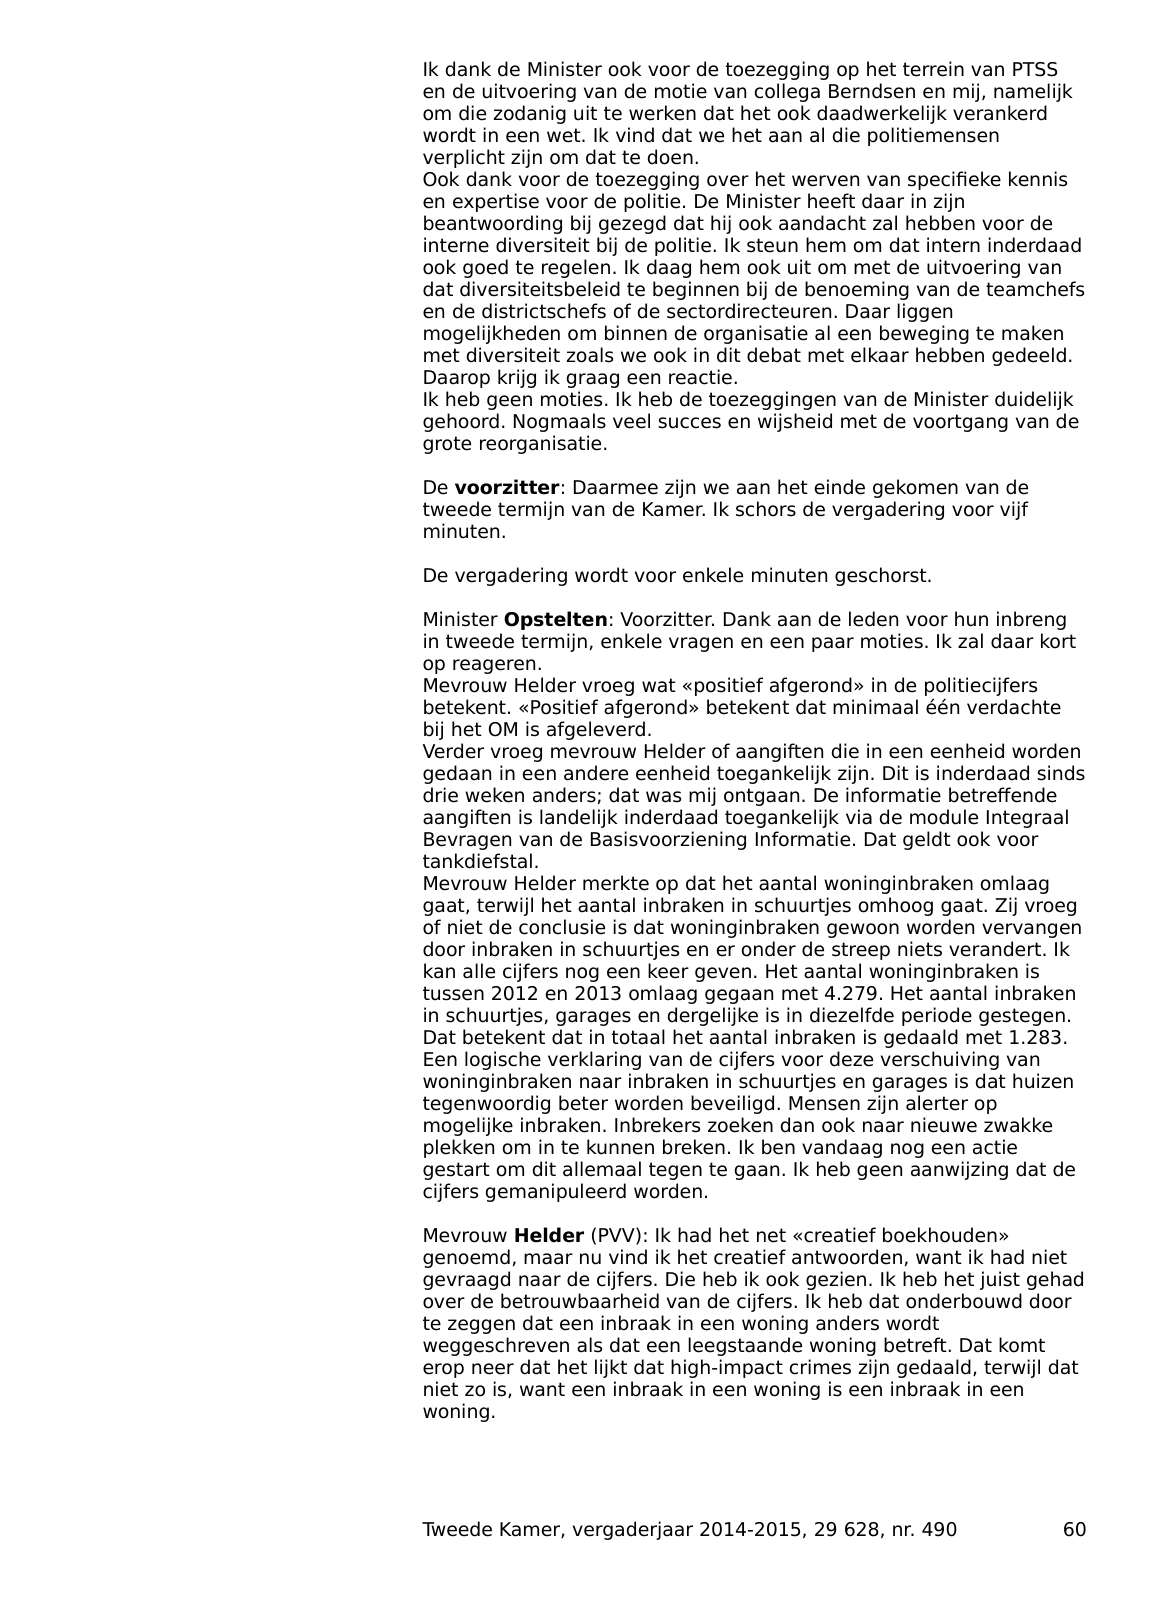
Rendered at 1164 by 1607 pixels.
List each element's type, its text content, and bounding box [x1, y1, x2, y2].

text Ik dank de Minister ook voor de toezegging op het terrein van PTSS en de uitvoering van de motie van collega Berndsen en mij, namelijk om die zodanig uit te werken dat het ook daadwerkelijk verankerd wordt in een wet. Ik vind dat we het aan al die politiemensen verplicht zijn om dat te doen. [422, 59, 1087, 169]
text Minister Opstelten: Voorzitter. Dank aan de leden voor hun inbreng in tweede termijn, enkele vragen en een paar moties. Ik zal daar kort op reageren. [422, 609, 1087, 675]
text Verder vroeg mevrouw Helder of aangiften die in een eenheid worden gedaan in een andere eenheid toegankelijk zijn. Dit is inderdaad sinds drie weken anders; dat was mij ontgaan. De informatie betreffende aangiften is landelijk inderdaad toegankelijk via de module Integraal Bevragen van de Basisvoorziening Informatie. Dat geldt ook voor tankdiefstal. [422, 741, 1087, 873]
text Mevrouw Helder vroeg wat «positief afgerond» in de politiecijfers betekent. «Positief afgerond» betekent dat minimaal één verdachte bij het OM is afgeleverd. [422, 675, 1087, 741]
text Ook dank voor de toezegging over het werven van specifieke kennis en expertise voor de politie. De Minister heeft daar in zijn beantwoording bij gezegd dat hij ook aandacht zal hebben voor de interne diversiteit bij de politie. Ik steun hem om dat intern inderdaad ook goed te regelen. Ik daag hem ook uit om met de uitvoering van dat diversiteitsbeleid te beginnen bij de benoeming van de teamchefs en de districtschefs of de sectordirecteuren. Daar liggen mogelijkheden om binnen de organisatie al een beweging te maken met diversiteit zoals we ook in dit debat met elkaar hebben gedeeld. Daarop krijg ik graag een reactie. [422, 169, 1087, 389]
text Ik heb geen moties. Ik heb de toezeggingen van de Minister duidelijk gehoord. Nogmaals veel succes en wijsheid met de voortgang van de grote reorganisatie. [422, 389, 1087, 455]
text De voorzitter: Daarmee zijn we aan het einde gekomen van de tweede termijn van de Kamer. Ik schors de vergadering voor vijf minuten. [422, 477, 1087, 543]
text De vergadering wordt voor enkele minuten geschorst. [422, 565, 1087, 587]
text Mevrouw Helder (PVV): Ik had het net «creatief boekhouden» genoemd, maar nu vind ik het creatief antwoorden, want ik had niet gevraagd naar de cijfers. Die heb ik ook gezien. Ik heb het juist gehad over de betrouwbaarheid van de cijfers. Ik heb dat onderbouwd door te zeggen dat een inbraak in een woning anders wordt weggeschreven als dat een leegstaande woning betreft. Dat komt erop neer dat het lijkt dat high-impact crimes zijn gedaald, terwijl dat niet zo is, want een inbraak in een woning is een inbraak in een woning. [422, 1225, 1087, 1423]
text Mevrouw Helder merkte op dat het aantal woninginbraken omlaag gaat, terwijl het aantal inbraken in schuurtjes omhoog gaat. Zij vroeg of niet de conclusie is dat woninginbraken gewoon worden vervangen door inbraken in schuurtjes en er onder de streep niets verandert. Ik kan alle cijfers nog een keer geven. Het aantal woninginbraken is tussen 2012 en 2013 omlaag gegaan met 4.279. Het aantal inbraken in schuurtjes, garages en dergelijke is in diezelfde periode gestegen. Dat betekent dat in totaal het aantal inbraken is gedaald met 1.283. Een logische verklaring van de cijfers voor deze verschuiving van woninginbraken naar inbraken in schuurtjes en garages is dat huizen tegenwoordig beter worden beveiligd. Mensen zijn alerter op mogelijke inbraken. Inbrekers zoeken dan ook naar nieuwe zwakke plekken om in te kunnen breken. Ik ben vandaag nog een actie gestart om dit allemaal tegen te gaan. Ik heb geen aanwijzing dat de cijfers gemanipuleerd worden. [422, 873, 1087, 1203]
